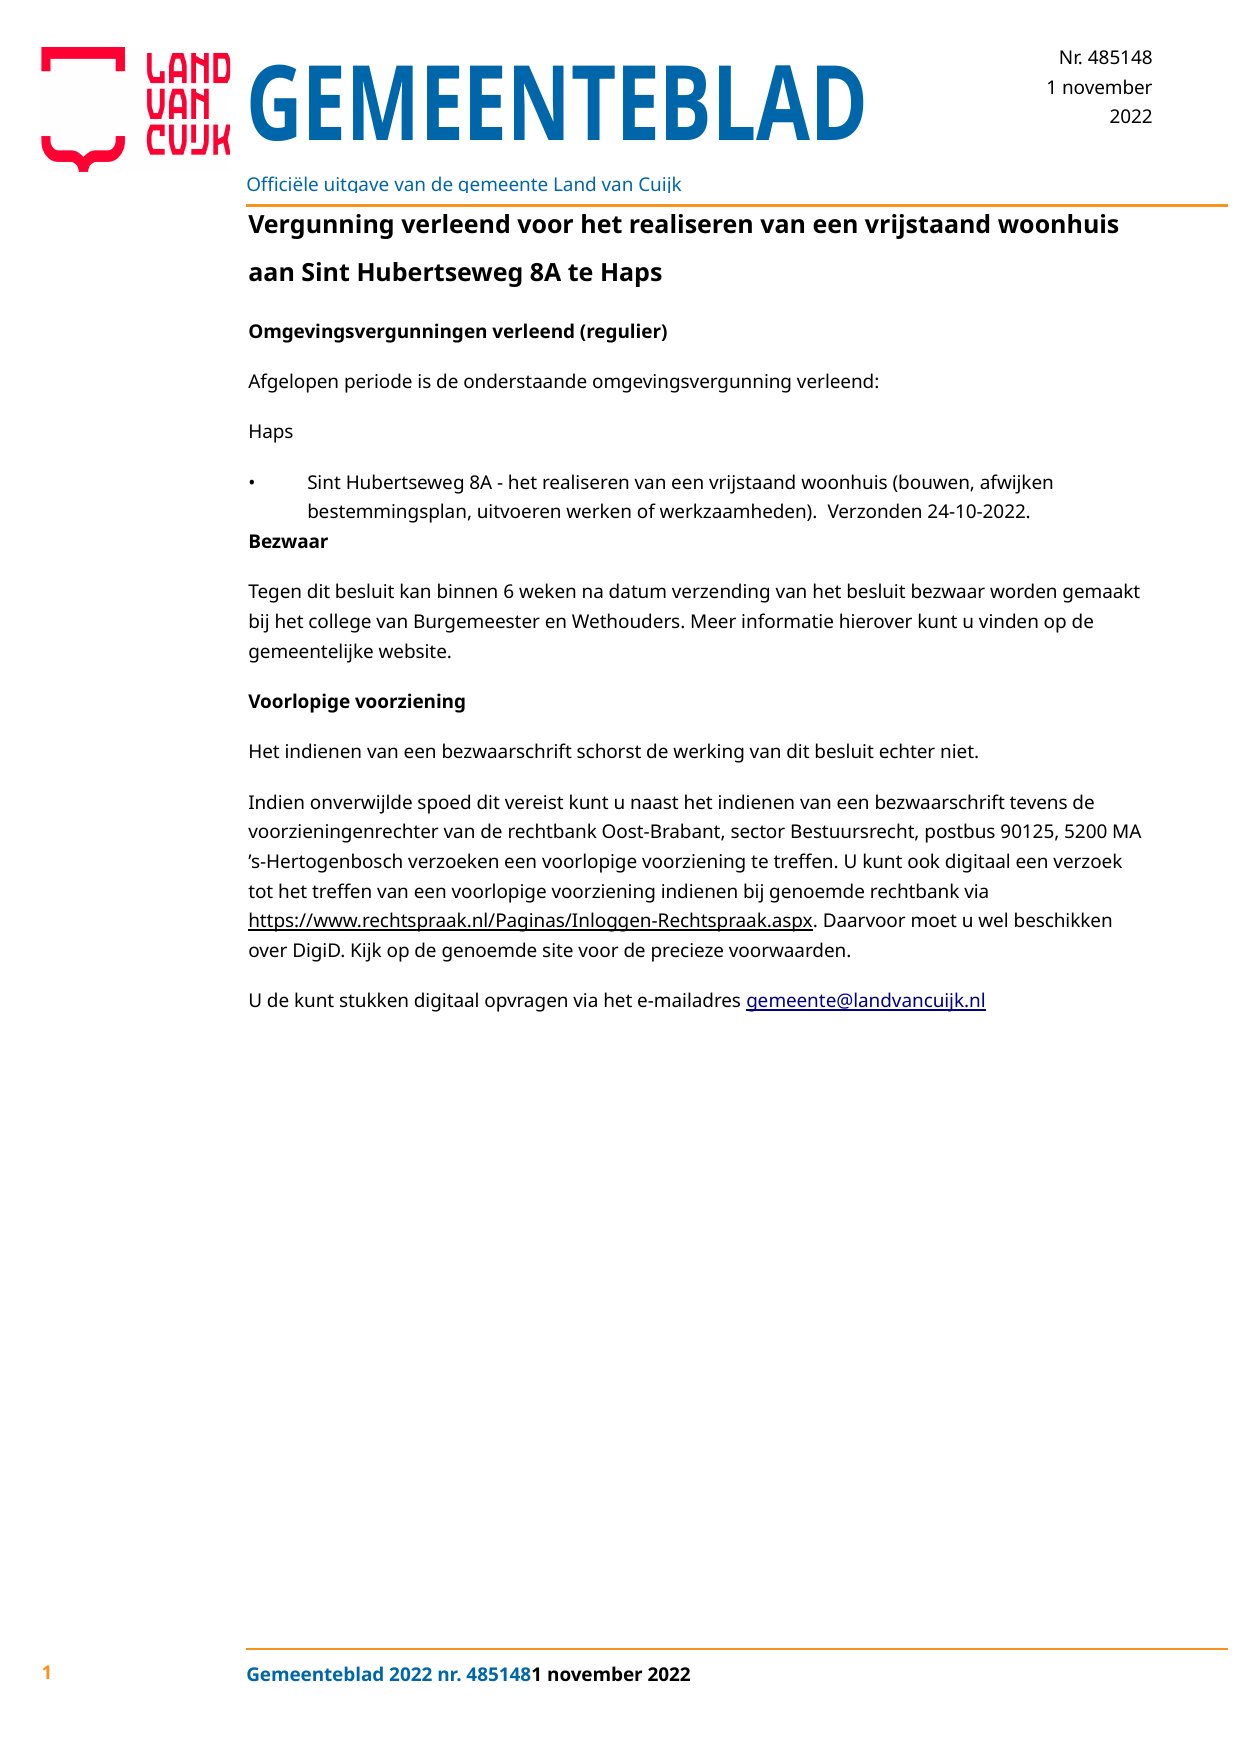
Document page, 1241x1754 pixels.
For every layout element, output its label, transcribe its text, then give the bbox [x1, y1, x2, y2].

text Bezwaar [248, 528, 1152, 554]
text Afgelopen periode is de onderstaande omgevingsvergunning verleend: [248, 368, 1152, 394]
text Tegen dit besluit kan binnen 6 weken na datum verzending van het besluit bezwaar worden gemaakt bij het college van Burgemeester en Wethouders. Meer informatie hierover kunt u vinden op de gemeentelijke website. [248, 579, 1152, 664]
text Haps [248, 419, 1152, 444]
text U de kunt stukken digitaal opvragen via het e-mailadres gemeente@landvancuijk.nl [248, 987, 1152, 1013]
text Het indienen van een bezwaarschrift schorst de werking van dit besluit echter niet. [248, 739, 1152, 764]
picture [41, 47, 231, 172]
text Omgevingsvergunningen verleend (regulier) [248, 318, 1152, 344]
text Vergunning verleend voor het realiseren van een vrijstaand woonhuis aan Sint Hubertseweg 8A te Haps [248, 207, 1152, 288]
text Voorlopige voorziening [248, 688, 1152, 714]
list Sint Hubertseweg 8A - het realiseren van een vrijstaand woonhuis (bouwen, afwijken bestemmingsplan, uitvoeren werken of werkzaamheden). Verzonden 24-10-2022. [248, 469, 1152, 524]
text Indien onverwijlde spoed dit vereist kunt u naast het indienen van een bezwaarschrift tevens de voorzieningenrechter van de rechtbank Oost-Brabant, sector Bestuursrecht, postbus 90125, 5200 MA ’s-Hertogenbosch verzoeken een voorlopige voorziening te treffen. U kunt ook digitaal een verzoek tot het treffen van een voorlopige voorziening indienen bij genoemde rechtbank via https://www.rechtspraak.nl/Paginas/Inloggen-Rechtspraak.aspx. Daarvoor moet u wel beschikken over DigiD. Kijk op de genoemde site voor de precieze voorwaarden. [248, 789, 1152, 963]
